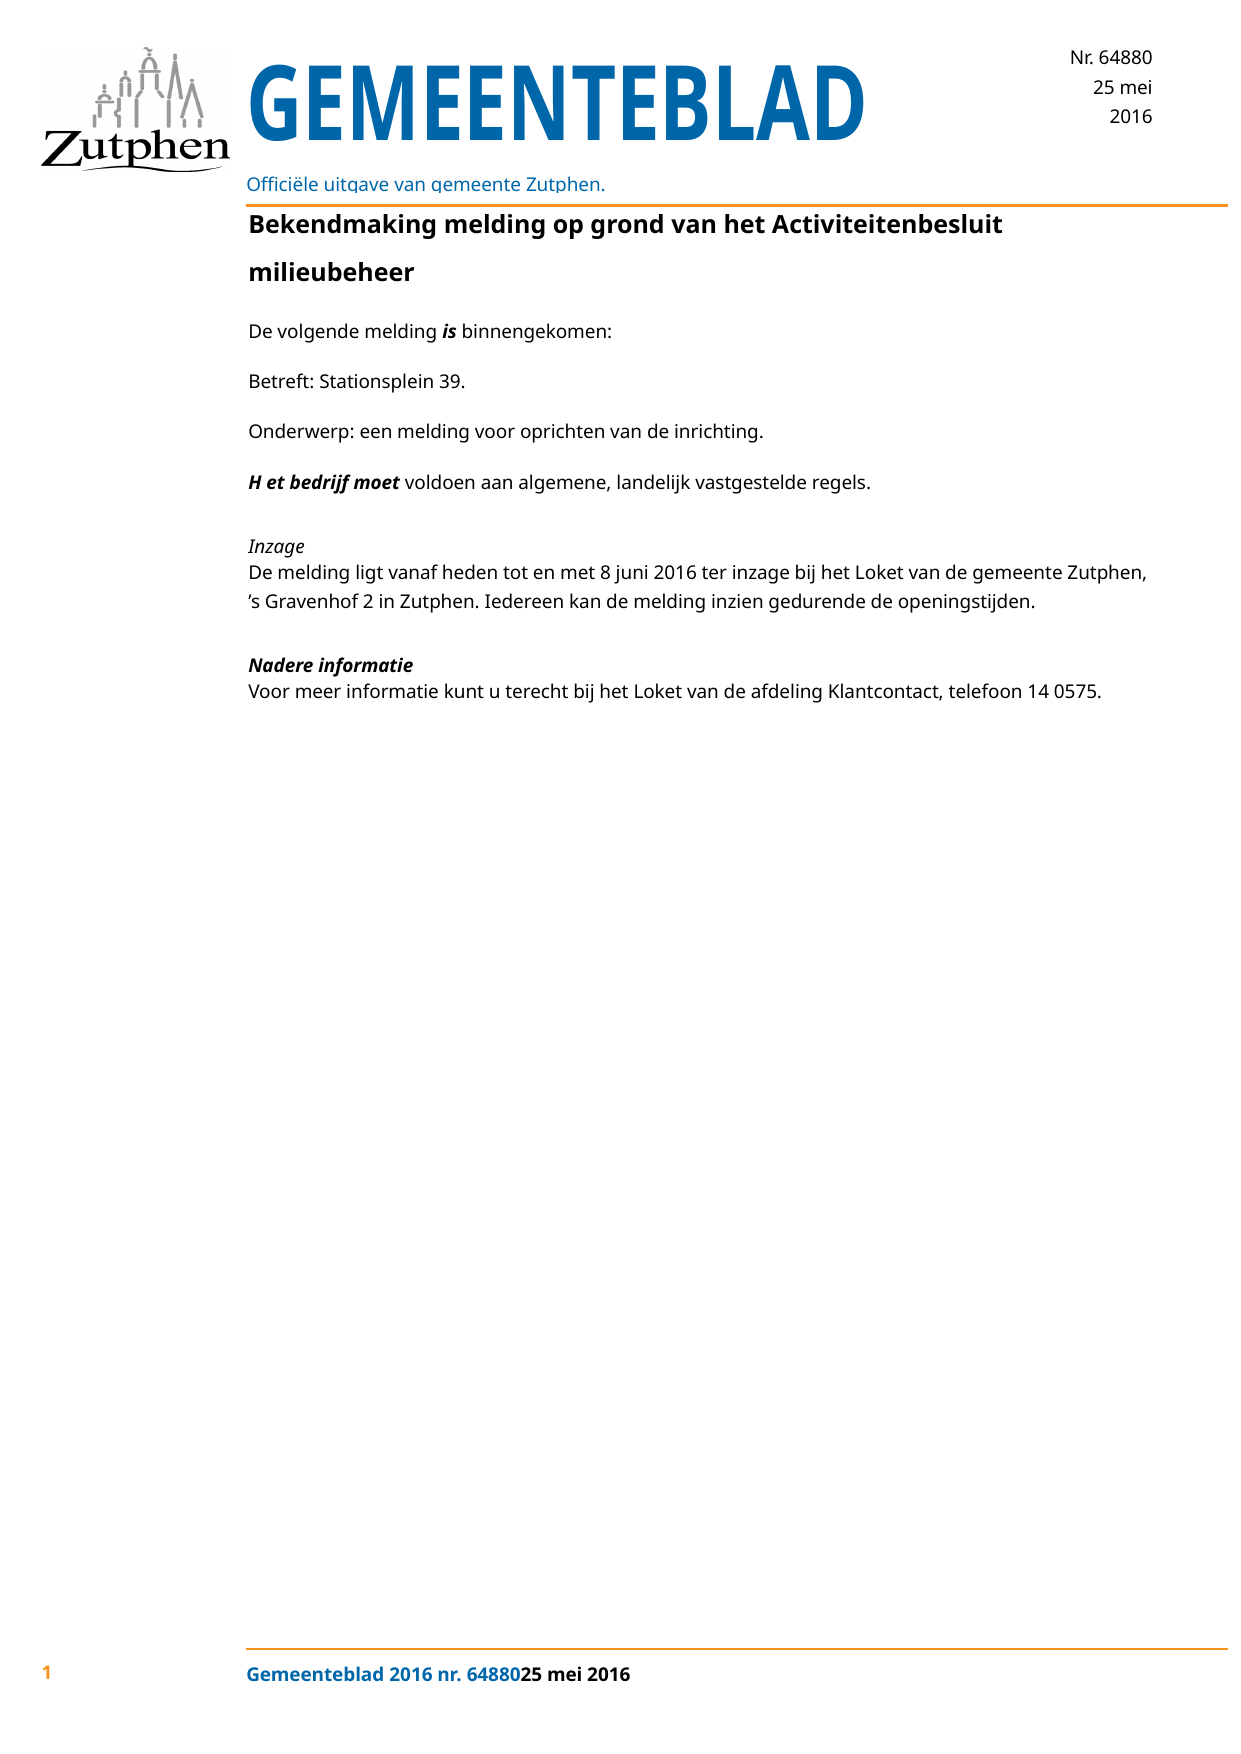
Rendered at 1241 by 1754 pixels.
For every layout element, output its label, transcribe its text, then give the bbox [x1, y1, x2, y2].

text De volgende melding is binnengekomen: [248, 318, 1152, 344]
text Inzage [248, 533, 1152, 559]
text H et bedrijf moet voldoen aan algemene, landelijk vastgestelde regels. [248, 469, 1152, 495]
text Nadere informatie [248, 652, 1152, 678]
text Voor meer informatie kunt u terecht bij het Loket van de afdeling Klantcontact, telefoon 14 0575. [248, 678, 1152, 704]
picture [41, 47, 231, 172]
text De melding ligt vanaf heden tot en met 8 juni 2016 ter inzage bij het Loket van de gemeente Zutphen, ’s Gravenhof 2 in Zutphen. Iedereen kan de melding inzien gedurende de openingstijden. [248, 559, 1152, 614]
text Onderwerp: een melding voor oprichten van de inrichting. [248, 419, 1152, 444]
text Betreft: Stationsplein 39. [248, 368, 1152, 394]
text Bekendmaking melding op grond van het Activiteitenbesluit milieubeheer [248, 207, 1152, 288]
